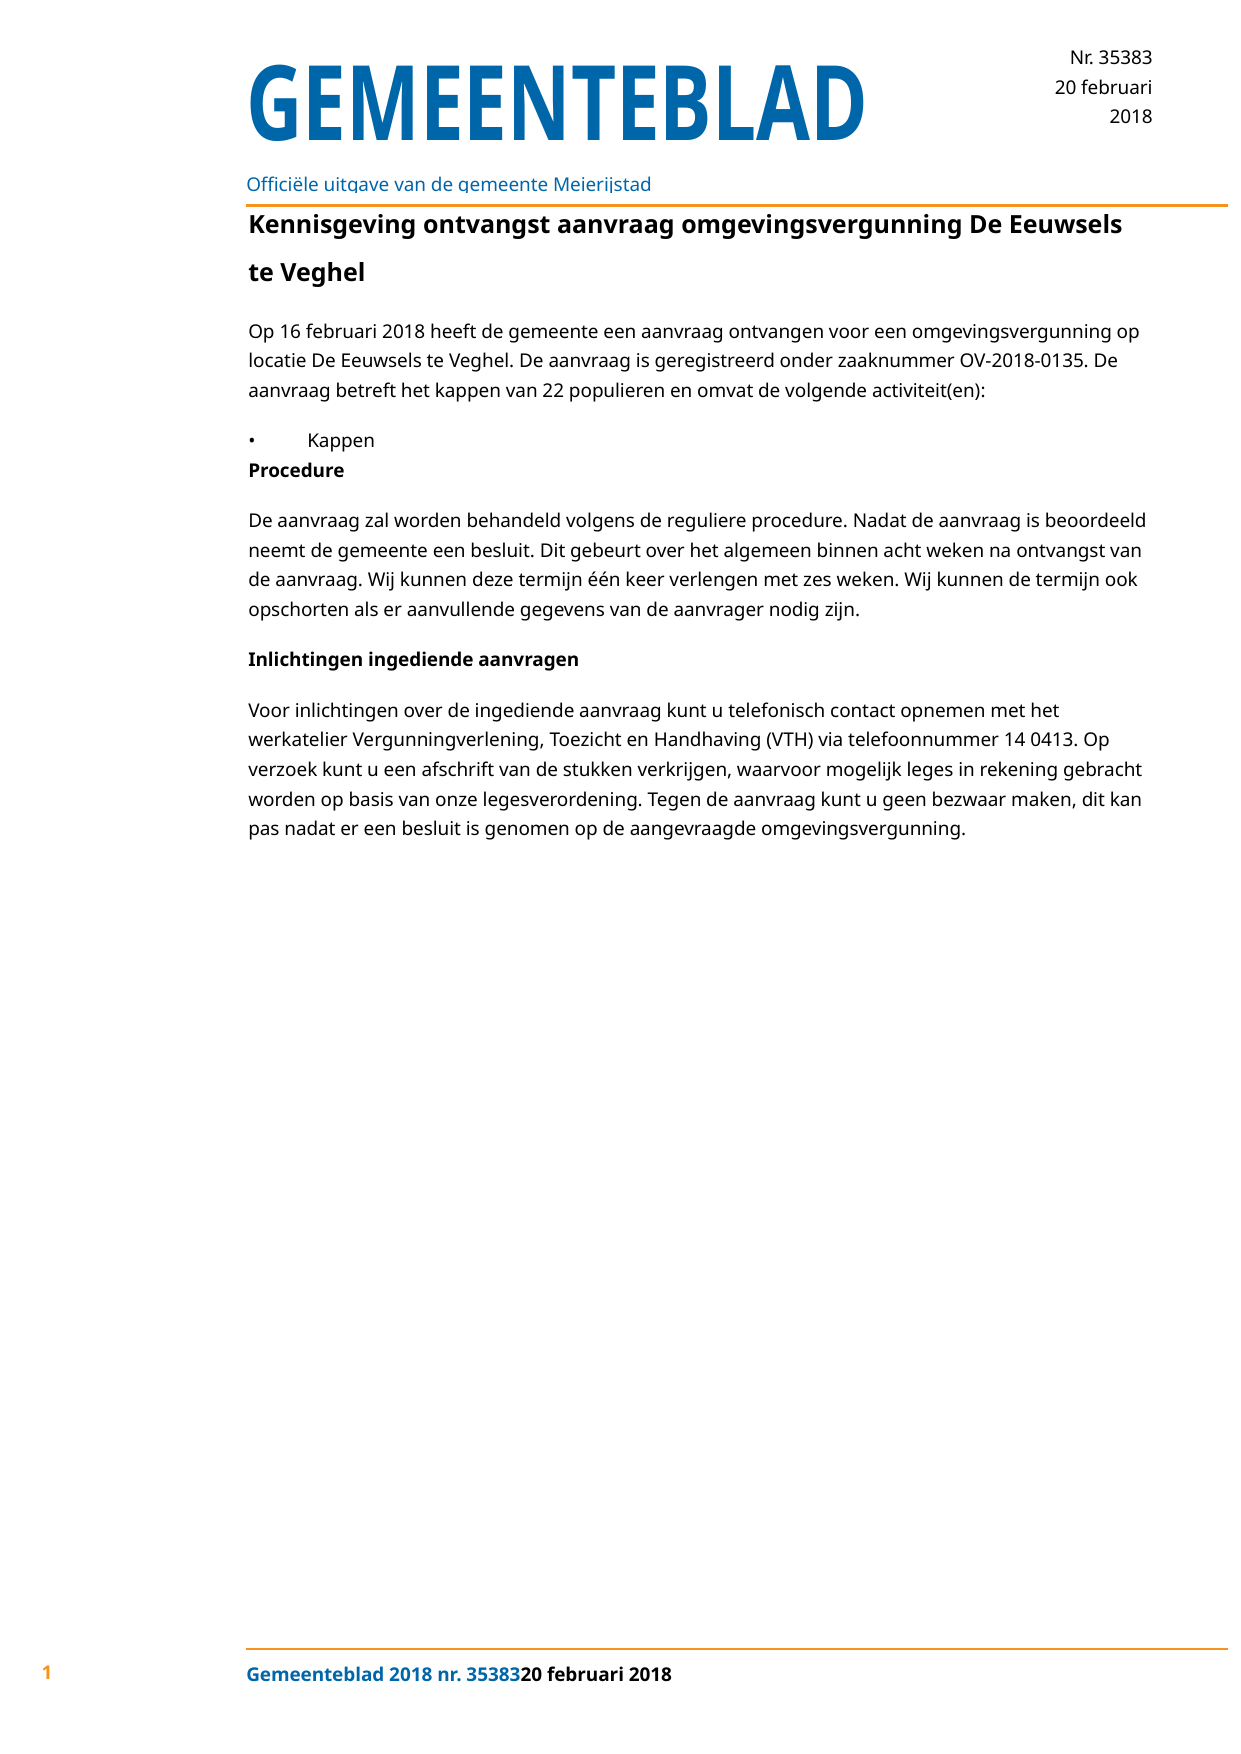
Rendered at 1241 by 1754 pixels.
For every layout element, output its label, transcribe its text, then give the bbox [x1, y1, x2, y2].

text Voor inlichtingen over de ingediende aanvraag kunt u telefonisch contact opnemen met het werkatelier Vergunningverlening, Toezicht en Handhaving (VTH) via telefoonnummer 14 0413. Op verzoek kunt u een afschrift van de stukken verkrijgen, waarvoor mogelijk leges in rekening gebracht worden op basis van onze legesverordening. Tegen de aanvraag kunt u geen bezwaar maken, dit kan pas nadat er een besluit is genomen op de aangevraagde omgevingsvergunning. [248, 697, 1152, 841]
text De aanvraag zal worden behandeld volgens de reguliere procedure. Nadat de aanvraag is beoordeeld neemt de gemeente een besluit. Dit gebeurt over het algemeen binnen acht weken na ontvangst van de aanvraag. Wij kunnen deze termijn één keer verlengen met zes weken. Wij kunnen de termijn ook opschorten als er aanvullende gegevens van de aanvrager nodig zijn. [248, 507, 1152, 622]
list Kappen [248, 427, 1152, 453]
text Inlichtingen ingediende aanvragen [248, 647, 1152, 672]
picture [41, 47, 231, 172]
text Kennisgeving ontvangst aanvraag omgevingsvergunning De Eeuwsels te Veghel [248, 207, 1152, 288]
text Procedure [248, 457, 1152, 483]
text Op 16 februari 2018 heeft de gemeente een aanvraag ontvangen voor een omgevingsvergunning op locatie De Eeuwsels te Veghel. De aanvraag is geregistreerd onder zaaknummer OV-2018-0135. De aanvraag betreft het kappen van 22 populieren en omvat de volgende activiteit(en): [248, 318, 1152, 403]
